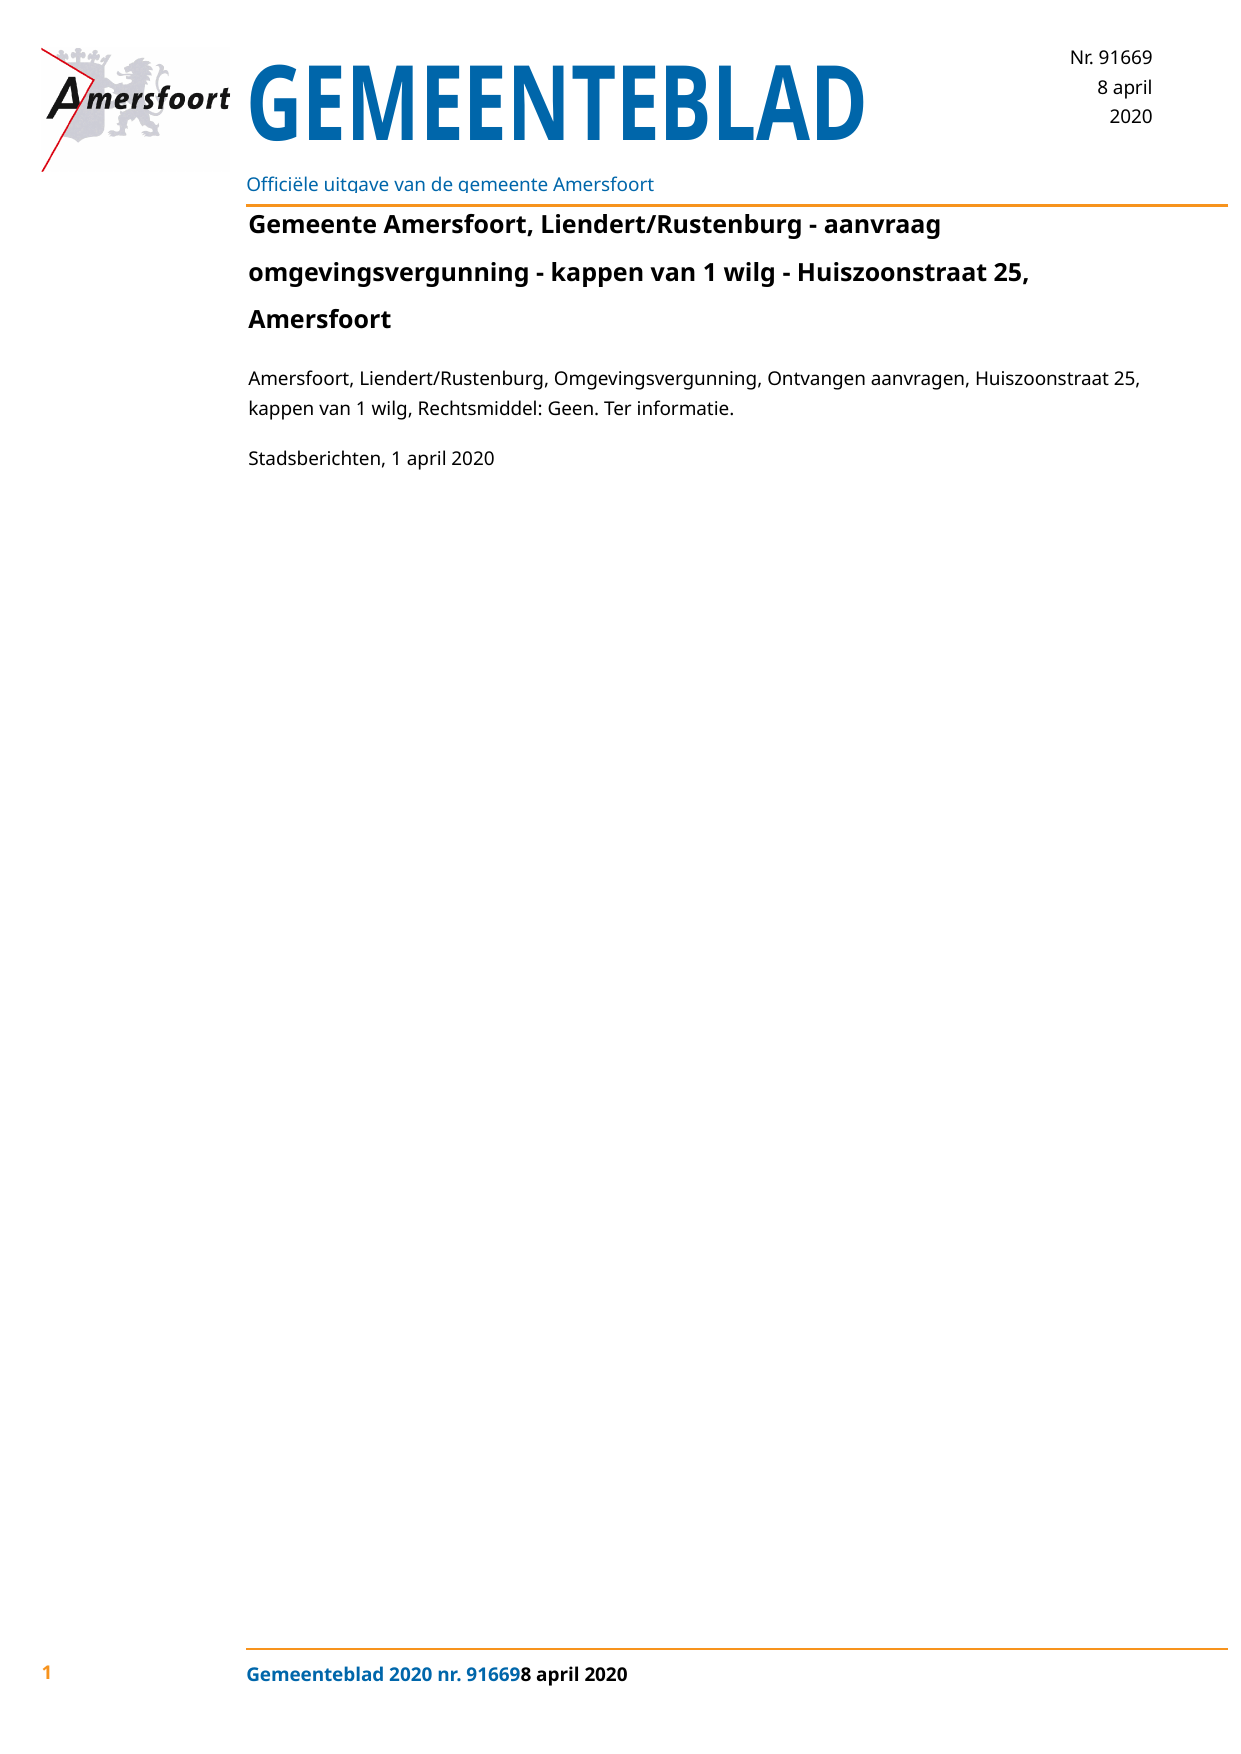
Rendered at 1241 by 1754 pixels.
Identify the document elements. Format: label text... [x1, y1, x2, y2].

text Stadsberichten, 1 april 2020 [248, 446, 1152, 471]
picture [41, 47, 231, 172]
text Amersfoort, Liendert/Rustenburg, Omgevingsvergunning, Ontvangen aanvragen, Huiszoonstraat 25, kappen van 1 wilg, Rechtsmiddel: Geen. Ter informatie. [248, 366, 1152, 421]
text Gemeente Amersfoort, Liendert/Rustenburg - aanvraag omgevingsvergunning - kappen van 1 wilg - Huiszoonstraat 25, Amersfoort [248, 207, 1152, 336]
